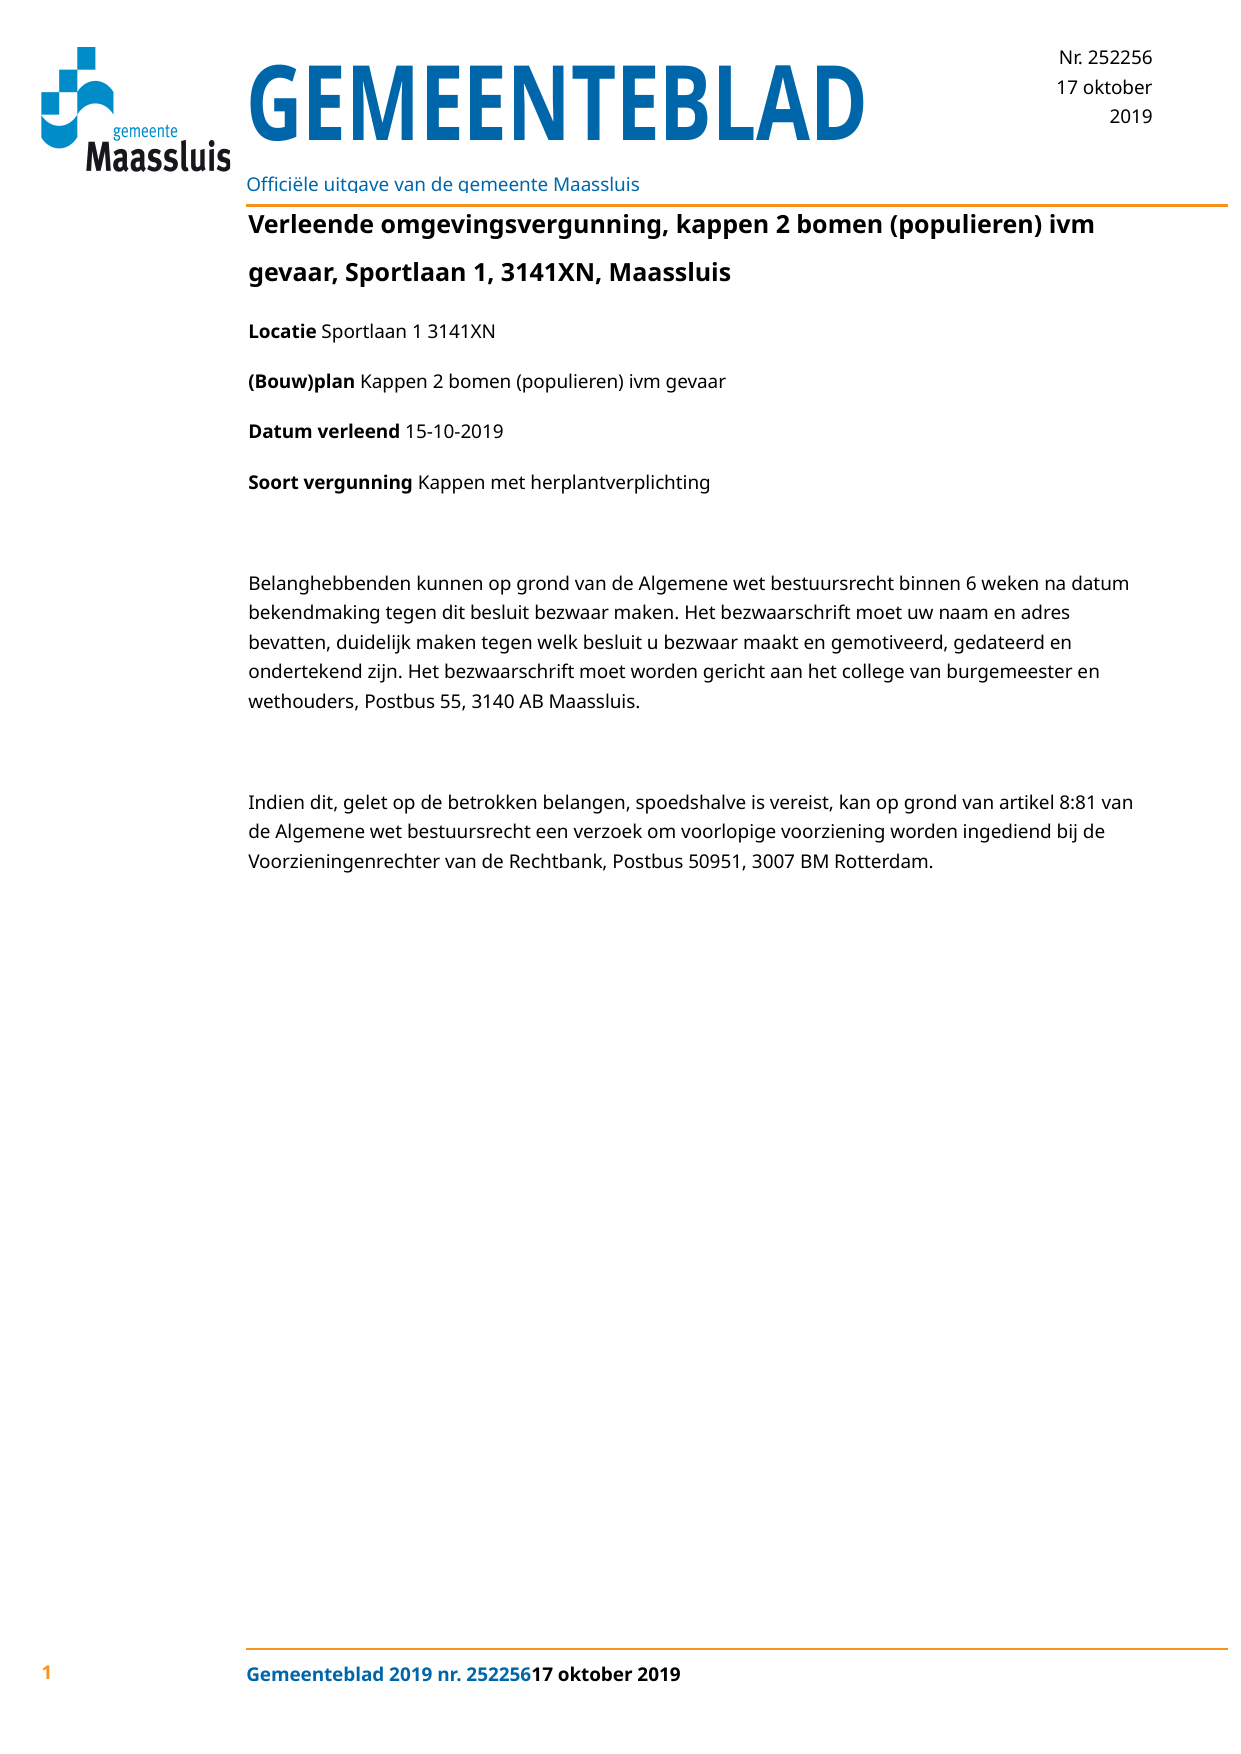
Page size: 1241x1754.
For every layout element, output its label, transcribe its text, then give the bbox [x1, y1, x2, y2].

text Locatie Sportlaan 1 3141XN [248, 318, 1152, 344]
text Indien dit, gelet op de betrokken belangen, spoedshalve is vereist, kan op grond van artikel 8:81 van de Algemene wet bestuursrecht een verzoek om voorlopige voorziening worden ingediend bij de Voorzieningenrechter van de Rechtbank, Postbus 50951, 3007 BM Rotterdam. [248, 789, 1152, 874]
text Datum verleend 15-10-2019 [248, 419, 1152, 444]
picture [41, 47, 77, 92]
text Belanghebbenden kunnen op grond van de Algemene wet bestuursrecht binnen 6 weken na datum bekendmaking tegen dit besluit bezwaar maken. Het bezwaarschrift moet uw naam en adres bevatten, duidelijk maken tegen welk besluit u bezwaar maakt en gemotiveerd, gedateerd en ondertekend zijn. Het bezwaarschrift moet worden gericht aan het college van burgemeester en wethouders, Postbus 55, 3140 AB Maassluis. [248, 570, 1152, 714]
text Verleende omgevingsvergunning, kappen 2 bomen (populieren) ivm gevaar, Sportlaan 1, 3141XN, Maassluis [248, 207, 1152, 288]
text (Bouw)plan Kappen 2 bomen (populieren) ivm gevaar [248, 368, 1152, 394]
text Soort vergunning Kappen met herplantverplichting [248, 469, 1152, 495]
picture [41, 47, 231, 172]
